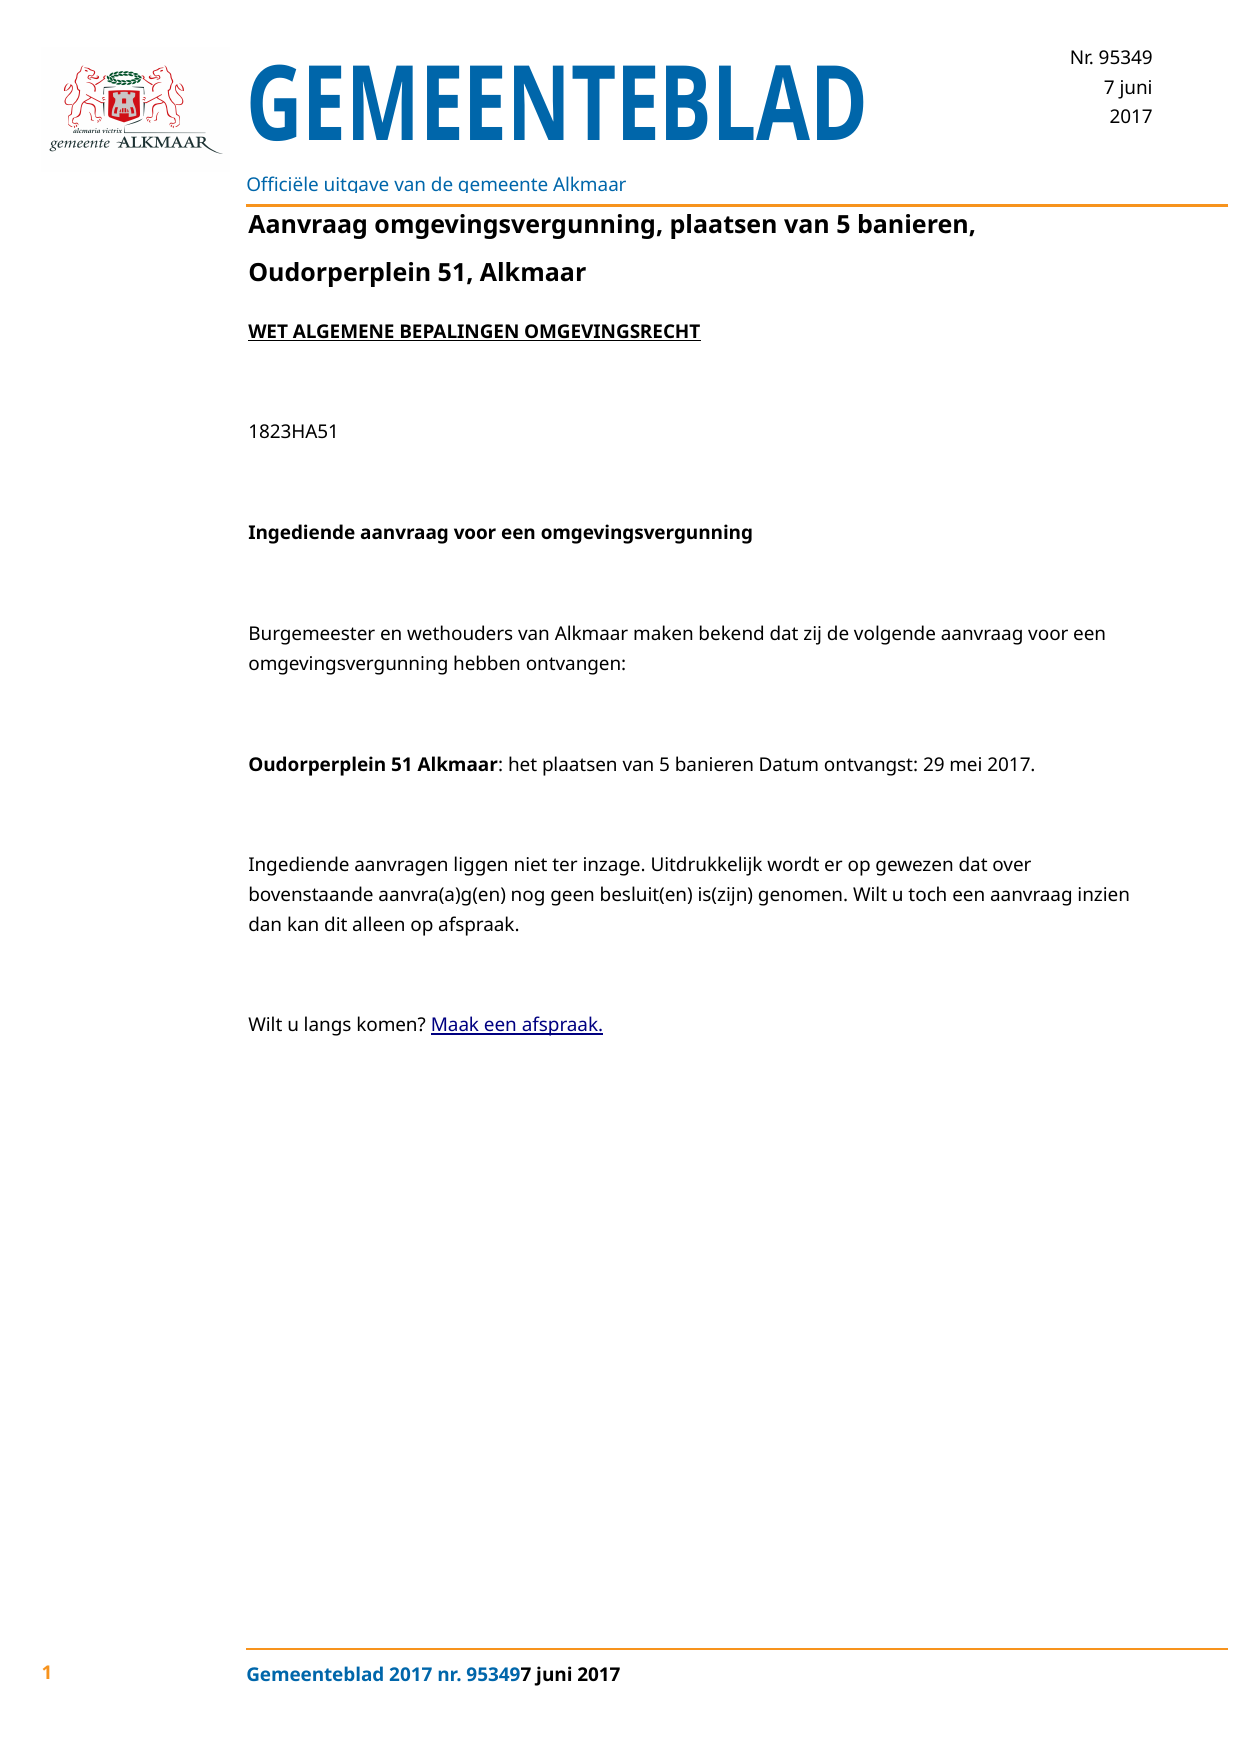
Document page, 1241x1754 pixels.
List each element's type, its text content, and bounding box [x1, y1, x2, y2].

text 1823HA51 [248, 419, 1152, 444]
text Aanvraag omgevingsvergunning, plaatsen van 5 banieren, Oudorperplein 51, Alkmaar [248, 207, 1152, 288]
text Ingediende aanvraag voor een omgevingsvergunning [248, 519, 1152, 545]
text Burgemeester en wethouders van Alkmaar maken bekend dat zij de volgende aanvraag voor een omgevingsvergunning hebben ontvangen: [248, 620, 1152, 676]
text WET ALGEMENE BEPALINGEN OMGEVINGSRECHT [248, 318, 1152, 344]
text Ingediende aanvragen liggen niet ter inzage. Uitdrukkelijk wordt er op gewezen dat over bovenstaande aanvra(a)g(en) nog geen besluit(en) is(zijn) genomen. Wilt u toch een aanvraag inzien dan kan dit alleen op afspraak. [248, 852, 1152, 937]
text Oudorperplein 51 Alkmaar: het plaatsen van 5 banieren Datum ontvangst: 29 mei 2017. [248, 751, 1152, 777]
picture [41, 47, 231, 172]
text Wilt u langs komen? Maak een afspraak. [248, 1012, 1152, 1037]
